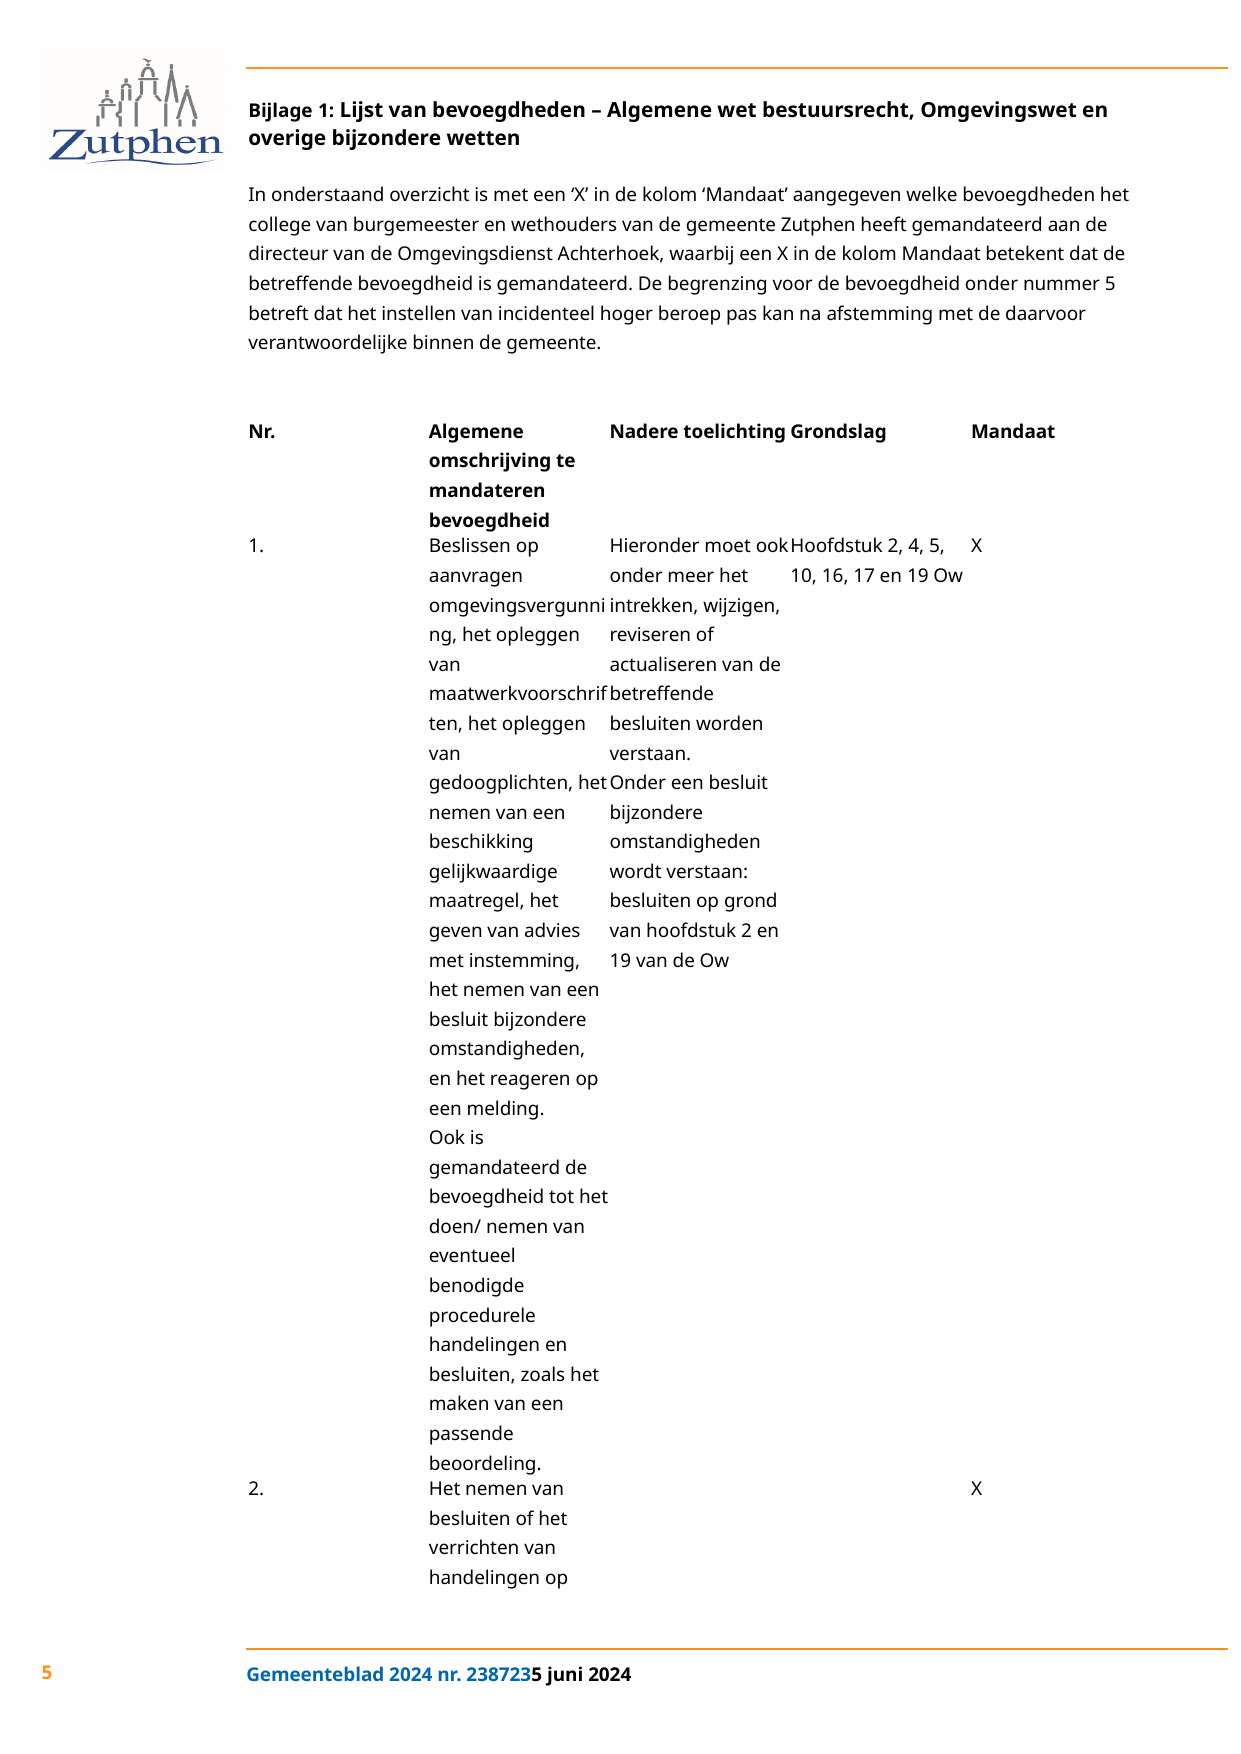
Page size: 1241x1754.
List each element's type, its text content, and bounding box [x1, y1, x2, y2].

picture [41, 47, 231, 172]
table_cell Het nemen van besluiten of het verrichten van handelingen op [429, 1475, 609, 1590]
table_cell X [971, 1475, 1152, 1590]
table_header Nadere toelichting [609, 418, 790, 533]
table_cell [609, 1475, 790, 1590]
table_header Mandaat [971, 418, 1152, 533]
table_cell X [971, 533, 1152, 1475]
table_header Algemene omschrijving te mandateren bevoegdheid [429, 418, 609, 533]
table_cell 2. [248, 1475, 429, 1590]
text Bijlage 1: Lijst van bevoegdheden – Algemene wet bestuursrecht, Omgevingswet en overige bijzondere wetten [248, 95, 1152, 152]
table_cell Hoofdstuk 2, 4, 5, 10, 16, 17 en 19 Ow [790, 533, 971, 1475]
table_cell [790, 1475, 971, 1590]
table_cell Beslissen op aanvragen omgevingsvergunning, het opleggen van maatwerkvoorschriften, het opleggen van gedoogplichten, het nemen van een beschikking gelijkwaardige maatregel, het geven van advies met instemming, het nemen van een besluit bijzondere omstandigheden, en het reageren op een melding. Ook is gemandateerd de bevoegdheid tot het doen/ nemen van eventueel benodigde procedurele handelingen en besluiten, zoals het maken van een passende beoordeling. [429, 533, 609, 1475]
text In onderstaand overzicht is met een ‘X’ in de kolom ‘Mandaat’ aangegeven welke bevoegdheden het college van burgemeester en wethouders van de gemeente Zutphen heeft gemandateerd aan de directeur van de Omgevingsdienst Achterhoek, waarbij een X in de kolom Mandaat betekent dat de betreffende bevoegdheid is gemandateerd. De begrenzing voor de bevoegdheid onder nummer 5 betreft dat het instellen van incidenteel hoger beroep pas kan na afstemming met de daarvoor verantwoordelijke binnen de gemeente. [248, 181, 1152, 355]
table_header Grondslag [790, 418, 971, 533]
table_cell 1. [248, 533, 429, 1475]
table_cell Hieronder moet ook onder meer het intrekken, wijzigen, reviseren of actualiseren van de betreffende besluiten worden verstaan. Onder een besluit bijzondere omstandigheden wordt verstaan: besluiten op grond van hoofdstuk 2 en 19 van de Ow [609, 533, 790, 1475]
table_header Nr. [248, 418, 429, 533]
